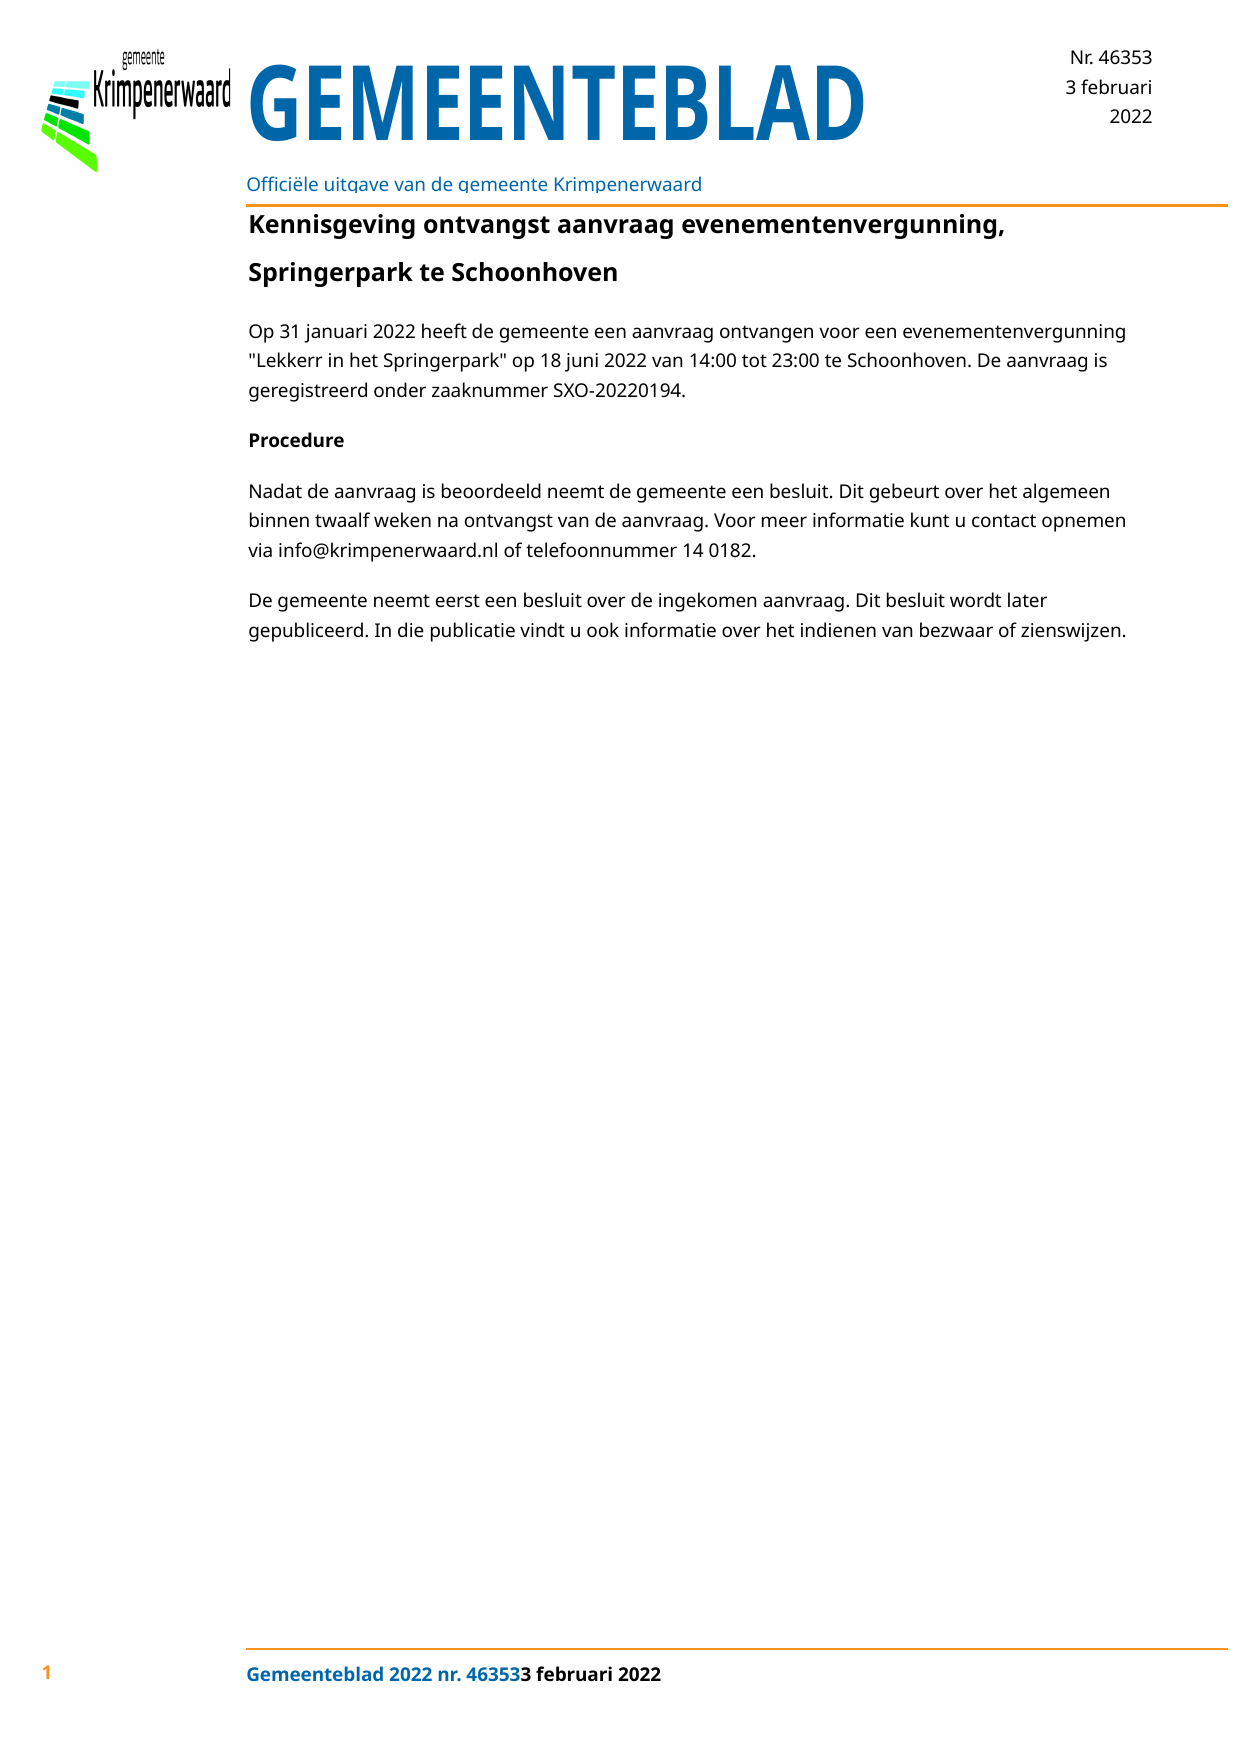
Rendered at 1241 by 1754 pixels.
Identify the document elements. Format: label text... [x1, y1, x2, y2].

text Procedure [248, 427, 1152, 453]
text De gemeente neemt eerst een besluit over de ingekomen aanvraag. Dit besluit wordt later gepubliceerd. In die publicatie vindt u ook informatie over het indienen van bezwaar of zienswijzen. [248, 587, 1152, 643]
text Nadat de aanvraag is beoordeeld neemt de gemeente een besluit. Dit gebeurt over het algemeen binnen twaalf weken na ontvangst van de aanvraag. Voor meer informatie kunt u contact opnemen via info@krimpenerwaard.nl of telefoonnummer 14 0182. [248, 478, 1152, 563]
text Op 31 januari 2022 heeft de gemeente een aanvraag ontvangen voor een evenementenvergunning "Lekkerr in het Springerpark" op 18 juni 2022 van 14:00 tot 23:00 te Schoonhoven. De aanvraag is geregistreerd onder zaaknummer SXO-20220194. [248, 318, 1152, 403]
picture [41, 47, 231, 172]
text Kennisgeving ontvangst aanvraag evenementenvergunning, Springerpark te Schoonhoven [248, 207, 1152, 288]
